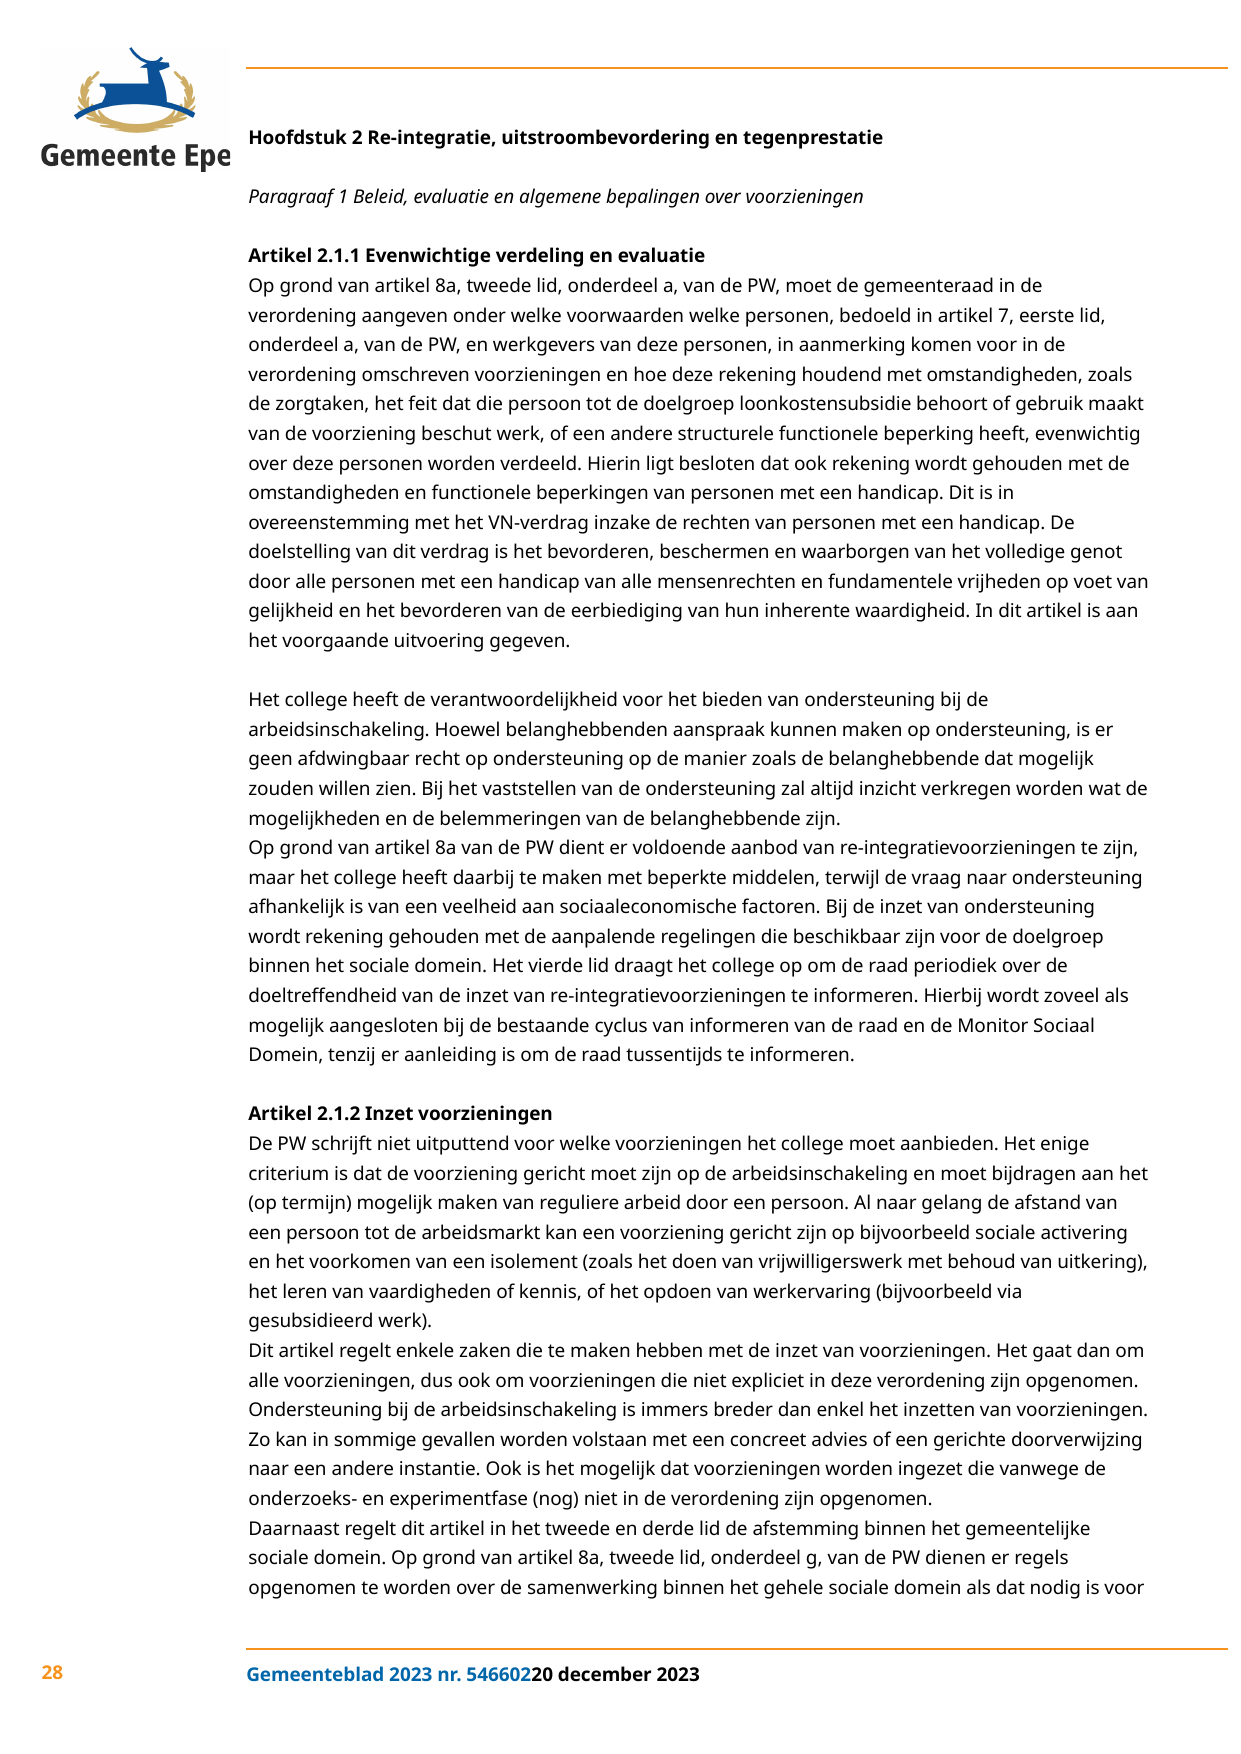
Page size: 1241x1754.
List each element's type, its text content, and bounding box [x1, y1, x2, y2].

text Het college heeft de verantwoordelijkheid voor het bieden van ondersteuning bij de arbeidsinschakeling. Hoewel belanghebbenden aanspraak kunnen maken op ondersteuning, is er geen afdwingbaar recht op ondersteuning op de manier zoals de belanghebbende dat mogelijk zouden willen zien. Bij het vaststellen van de ondersteuning zal altijd inzicht verkregen worden wat de mogelijkheden en de belemmeringen van de belanghebbende zijn. [248, 686, 1152, 831]
text Daarnaast regelt dit artikel in het tweede en derde lid de afstemming binnen het gemeentelijke sociale domein. Op grond van artikel 8a, tweede lid, onderdeel g, van de PW dienen er regels opgenomen te worden over de samenwerking binnen het gehele sociale domein als dat nodig is voor [248, 1515, 1152, 1600]
text Paragraaf 1 Beleid, evaluatie en algemene bepalingen over voorzieningen [248, 183, 1152, 209]
text Artikel 2.1.1 Evenwichtige verdeling en evaluatie [248, 243, 1152, 268]
text Op grond van artikel 8a, tweede lid, onderdeel a, van de PW, moet de gemeenteraad in de verordening aangeven onder welke voorwaarden welke personen, bedoeld in artikel 7, eerste lid, onderdeel a, van de PW, en werkgevers van deze personen, in aanmerking komen voor in de verordening omschreven voorzieningen en hoe deze rekening houdend met omstandigheden, zoals de zorgtaken, het feit dat die persoon tot de doelgroep loonkostensubsidie behoort of gebruik maakt van de voorziening beschut werk, of een andere structurele functionele beperking heeft, evenwichtig over deze personen worden verdeeld. Hierin ligt besloten dat ook rekening wordt gehouden met de omstandigheden en functionele beperkingen van personen met een handicap. Dit is in overeenstemming met het VN-verdrag inzake de rechten van personen met een handicap. De doelstelling van dit verdrag is het bevorderen, beschermen en waarborgen van het volledige genot door alle personen met een handicap van alle mensenrechten en fundamentele vrijheden op voet van gelijkheid en het bevorderen van de eerbiediging van hun inherente waardigheid. In dit artikel is aan het voorgaande uitvoering gegeven. [248, 272, 1152, 653]
text Op grond van artikel 8a van de PW dient er voldoende aanbod van re-integratievoorzieningen te zijn, maar het college heeft daarbij te maken met beperkte middelen, terwijl de vraag naar ondersteuning afhankelijk is van een veelheid aan sociaaleconomische factoren. Bij de inzet van ondersteuning wordt rekening gehouden met de aanpalende regelingen die beschikbaar zijn voor de doelgroep binnen het sociale domein. Het vierde lid draagt het college op om de raad periodiek over de doeltreffendheid van de inzet van re-integratievoorzieningen te informeren. Hierbij wordt zoveel als mogelijk aangesloten bij de bestaande cyclus van informeren van de raad en de Monitor Sociaal Domein, tenzij er aanleiding is om de raad tussentijds te informeren. [248, 834, 1152, 1067]
text Hoofdstuk 2 Re-integratie, uitstroombevordering en tegenprestatie [248, 124, 1152, 150]
picture [41, 47, 231, 172]
text De PW schrijft niet uitputtend voor welke voorzieningen het college moet aanbieden. Het enige criterium is dat de voorziening gericht moet zijn op de arbeidsinschakeling en moet bijdragen aan het (op termijn) mogelijk maken van reguliere arbeid door een persoon. Al naar gelang de afstand van een persoon tot de arbeidsmarkt kan een voorziening gericht zijn op bijvoorbeeld sociale activering en het voorkomen van een isolement (zoals het doen van vrijwilligerswerk met behoud van uitkering), het leren van vaardigheden of kennis, of het opdoen van werkervaring (bijvoorbeeld via gesubsidieerd werk). [248, 1130, 1152, 1333]
text Dit artikel regelt enkele zaken die te maken hebben met de inzet van voorzieningen. Het gaat dan om alle voorzieningen, dus ook om voorzieningen die niet expliciet in deze verordening zijn opgenomen. Ondersteuning bij de arbeidsinschakeling is immers breder dan enkel het inzetten van voorzieningen. Zo kan in sommige gevallen worden volstaan met een concreet advies of een gerichte doorverwijzing naar een andere instantie. Ook is het mogelijk dat voorzieningen worden ingezet die vanwege de onderzoeks- en experimentfase (nog) niet in de verordening zijn opgenomen. [248, 1337, 1152, 1511]
text Artikel 2.1.2 Inzet voorzieningen [248, 1101, 1152, 1126]
